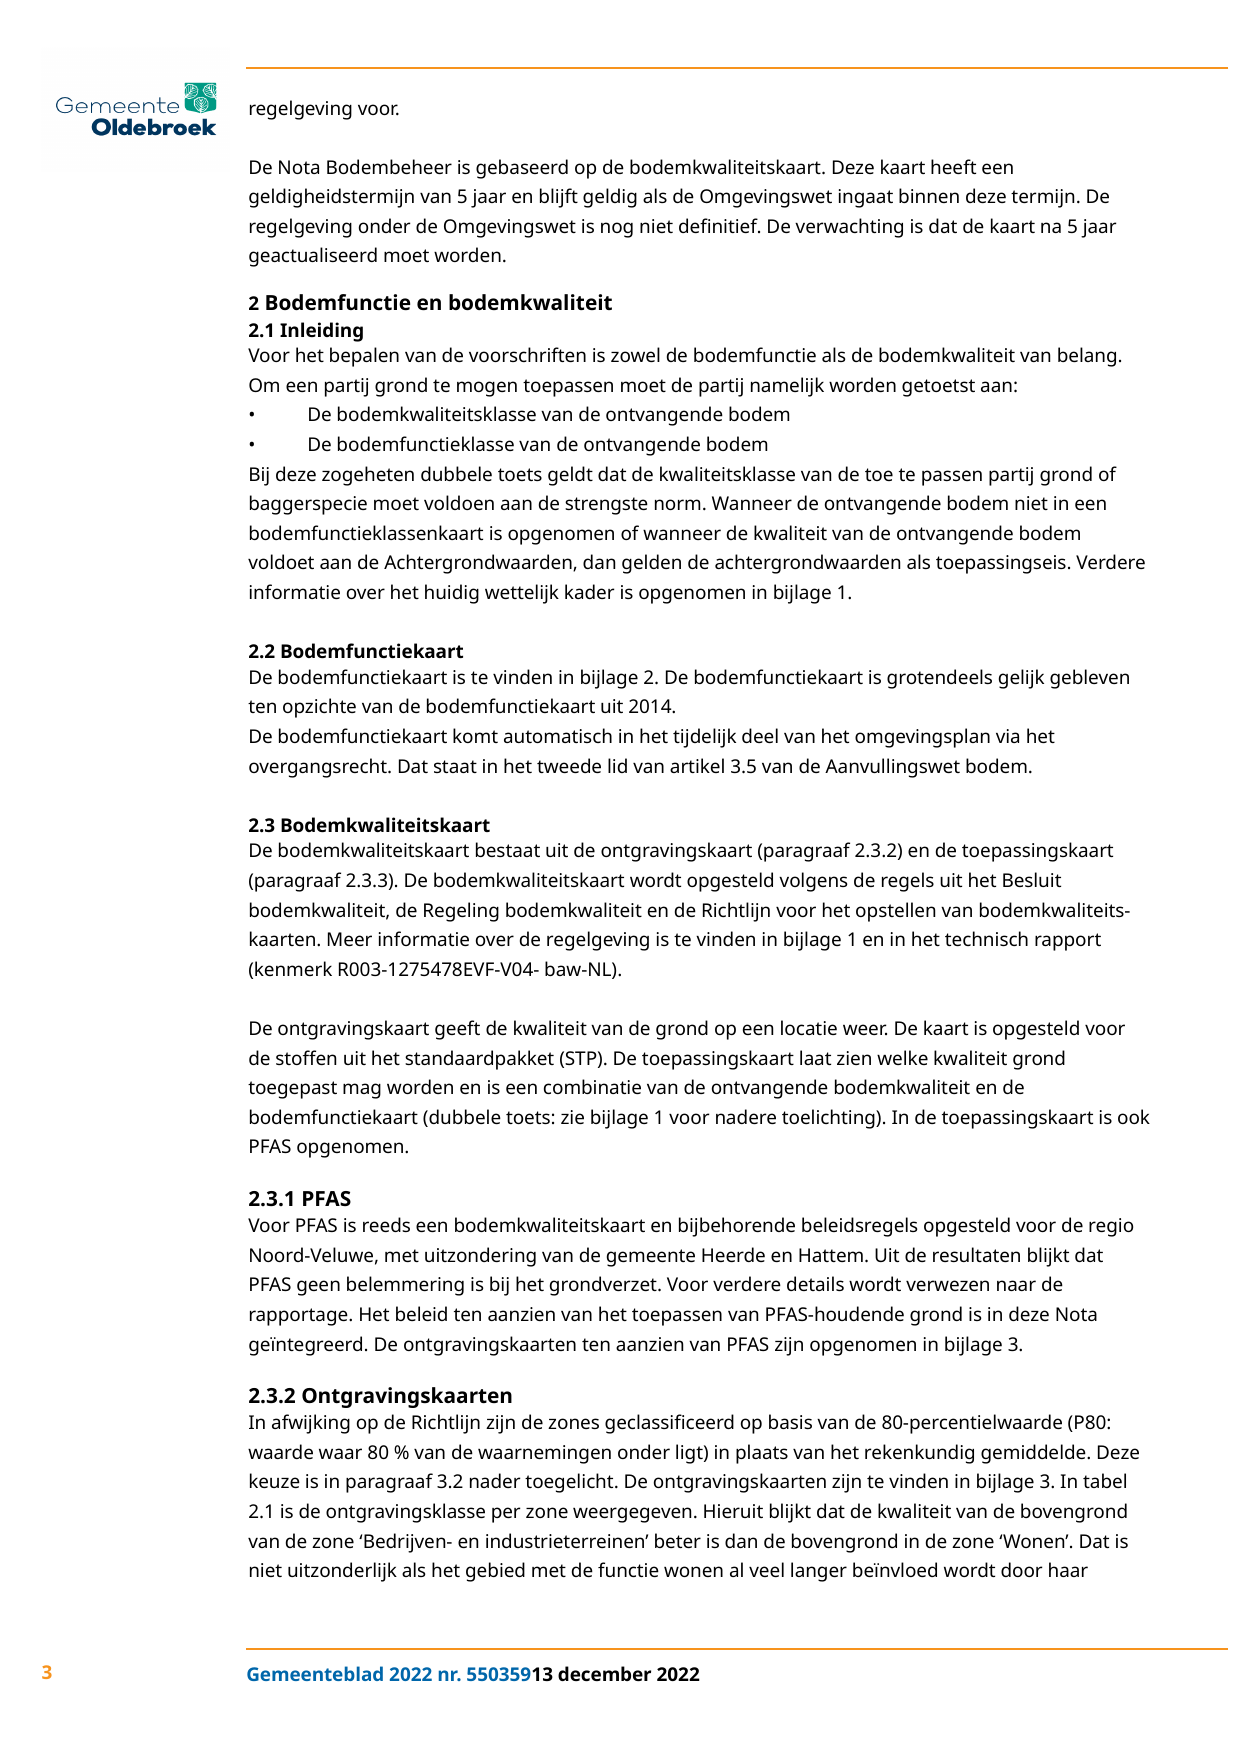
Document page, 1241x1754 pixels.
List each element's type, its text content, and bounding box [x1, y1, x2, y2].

text De ontgravingskaart geeft de kwaliteit van de grond op een locatie weer. De kaart is opgesteld voor de stoffen uit het standaardpakket (STP). De toepassingskaart laat zien welke kwaliteit grond toegepast mag worden en is een combinatie van de ontvangende bodemkwaliteit en de bodemfunctiekaart (dubbele toets: zie bijlage 1 voor nadere toelichting). In de toepassingskaart is ook PFAS opgenomen. [248, 1015, 1152, 1159]
text 2.2 Bodemfunctiekaart [248, 638, 1152, 664]
text De bodemfunctiekaart is te vinden in bijlage 2. De bodemfunctiekaart is grotendeels gelijk gebleven ten opzichte van de bodemfunctiekaart uit 2014. [248, 664, 1152, 719]
text bodemfunctieklassenkaart is opgenomen of wanneer de kwaliteit van de ontvangende bodem voldoet aan de Achtergrondwaarden, dan gelden de achtergrondwaarden als toepassingseis. Verdere informatie over het huidig wettelijk kader is opgenomen in bijlage 1. [248, 520, 1152, 605]
text Bij deze zogeheten dubbele toets geldt dat de kwaliteitsklasse van de toe te passen partij grond of baggerspecie moet voldoen aan de strengste norm. Wanneer de ontvangende bodem niet in een [248, 461, 1152, 516]
text 2.1 Inleiding [248, 317, 1152, 342]
text Voor PFAS is reeds een bodemkwaliteitskaart en bijbehorende beleidsregels opgesteld voor de regio Noord-Veluwe, met uitzondering van de gemeente Heerde en Hattem. Uit de resultaten blijkt dat PFAS geen belemmering is bij het grondverzet. Voor verdere details wordt verwezen naar de rapportage. Het beleid ten aanzien van het toepassen van PFAS-houdende grond is in deze Nota geïntegreerd. De ontgravingskaarten ten aanzien van PFAS zijn opgenomen in bijlage 3. [248, 1212, 1152, 1356]
picture [41, 47, 231, 172]
text 2.3 Bodemkwaliteitskaart [248, 812, 1152, 838]
text 2 Bodemfunctie en bodemkwaliteit [248, 288, 1152, 317]
text De bodemfunctiekaart komt automatisch in het tijdelijk deel van het omgevingsplan via het overgangsrecht. Dat staat in het tweede lid van artikel 3.5 van de Aanvullingswet bodem. [248, 723, 1152, 778]
text De Nota Bodembeheer is gebaseerd op de bodemkwaliteitskaart. Deze kaart heeft een geldigheidstermijn van 5 jaar en blijft geldig als de Omgevingswet ingaat binnen deze termijn. De regelgeving onder de Omgevingswet is nog niet definitief. De verwachting is dat de kaart na 5 jaar geactualiseerd moet worden. [248, 154, 1152, 268]
text 2.3.2 Ontgravingskaarten [248, 1381, 1152, 1409]
text De bodemkwaliteitskaart bestaat uit de ontgravingskaart (paragraaf 2.3.2) en de toepassingskaart (paragraaf 2.3.3). De bodemkwaliteitskaart wordt opgesteld volgens de regels uit het Besluit bodemkwaliteit, de Regeling bodemkwaliteit en de Richtlijn voor het opstellen van bodemkwaliteits-kaarten. Meer informatie over de regelgeving is te vinden in bijlage 1 en in het technisch rapport (kenmerk R003-1275478EVF-V04- baw-NL). [248, 838, 1152, 982]
list De bodemfunctieklasse van de ontvangende bodem [248, 431, 1152, 457]
text 2.3.1 PFAS [248, 1184, 1152, 1212]
text In afwijking op de Richtlijn zijn de zones geclassificeerd op basis van de 80-percentielwaarde (P80: waarde waar 80 % van de waarnemingen onder ligt) in plaats van het rekenkundig gemiddelde. Deze keuze is in paragraaf 3.2 nader toegelicht. De ontgravingskaarten zijn te vinden in bijlage 3. In tabel 2.1 is de ontgravingsklasse per zone weergegeven. Hieruit blijkt dat de kwaliteit van de bovengrond van de zone ‘Bedrijven- en industrieterreinen’ beter is dan de bovengrond in de zone ‘Wonen’. Dat is niet uitzonderlijk als het gebied met de functie wonen al veel langer beïnvloed wordt door haar [248, 1409, 1152, 1583]
text regelgeving voor. [248, 95, 1152, 121]
list De bodemkwaliteitsklasse van de ontvangende bodem [248, 402, 1152, 427]
text Voor het bepalen van de voorschriften is zowel de bodemfunctie als de bodemkwaliteit van belang. Om een partij grond te mogen toepassen moet de partij namelijk worden getoetst aan: [248, 342, 1152, 398]
